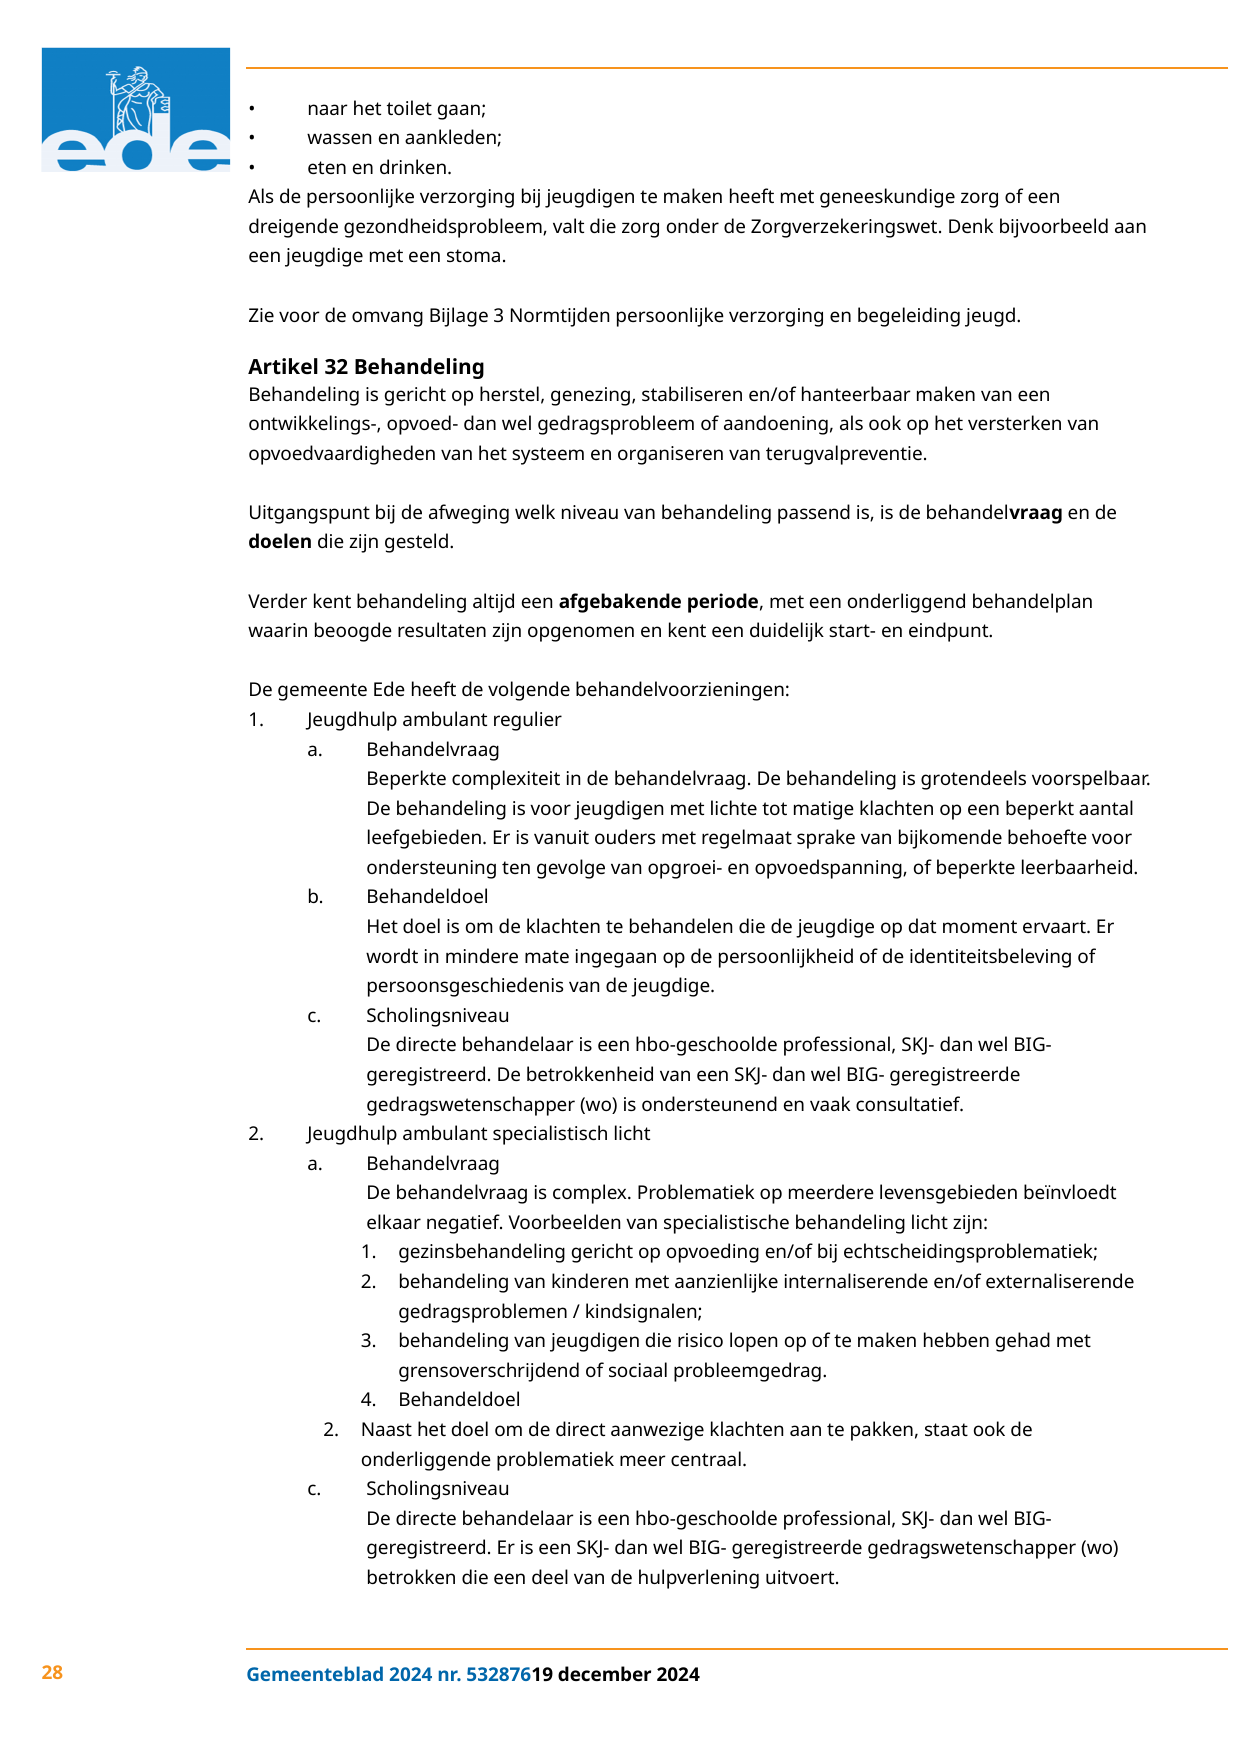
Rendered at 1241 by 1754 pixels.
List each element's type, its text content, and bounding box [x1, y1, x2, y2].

list De behandelvraag is complex. Problematiek op meerdere levensgebieden beïnvloedt elkaar negatief. Voorbeelden van specialistische behandeling licht zijn: [307, 1179, 1152, 1235]
list Het doel is om de klachten te behandelen die de jeugdige op dat moment ervaart. Er wordt in mindere mate ingegaan op de persoonlijkheid of de identiteitsbeleving of persoonsgeschiedenis van de jeugdige. [307, 913, 1152, 998]
text De gemeente Ede heeft de volgende behandelvoorzieningen: [248, 677, 1152, 702]
list Scholingsniveau [307, 1002, 1152, 1028]
list Scholingsniveau [307, 1475, 1152, 1501]
list Behandelvraag [307, 736, 1152, 761]
list De directe behandelaar is een hbo-geschoolde professional, SKJ- dan wel BIG-geregistreerd. Er is een SKJ- dan wel BIG- geregistreerde gedragswetenschapper (wo) betrokken die een deel van de hulpverlening uitvoert. [307, 1505, 1152, 1590]
list Beperkte complexiteit in de behandelvraag. De behandeling is grotendeels voorspelbaar. De behandeling is voor jeugdigen met lichte tot matige klachten op een beperkt aantal leefgebieden. Er is vanuit ouders met regelmaat sprake van bijkomende behoefte voor ondersteuning ten gevolge van opgroei- en opvoedspanning, of beperkte leerbaarheid. [307, 765, 1152, 880]
text Behandeling is gericht op herstel, genezing, stabiliseren en/of hanteerbaar maken van een ontwikkelings-, opvoed- dan wel gedragsprobleem of aandoening, als ook op het versterken van opvoedvaardigheden van het systeem en organiseren van terugvalpreventie. [248, 381, 1152, 466]
list Behandeldoel [307, 884, 1152, 909]
text Artikel 32 Behandeling [248, 352, 1152, 381]
list behandeling van jeugdigen die risico lopen op of te maken hebben gehad met grensoverschrijdend of sociaal probleemgedrag. [361, 1327, 1152, 1383]
picture [41, 47, 231, 172]
text Uitgangspunt bij de afweging welk niveau van behandeling passend is, is de behandelvraag en de doelen die zijn gesteld. [248, 499, 1152, 554]
list Naast het doel om de direct aanwezige klachten aan te pakken, staat ook de onderliggende problematiek meer centraal. [323, 1416, 1152, 1471]
list naar het toilet gaan; [248, 95, 1152, 121]
text Zie voor de omvang Bijlage 3 Normtijden persoonlijke verzorging en begeleiding jeugd. [248, 302, 1152, 328]
list gezinsbehandeling gericht op opvoeding en/of bij echtscheidingsproblematiek; [361, 1239, 1152, 1264]
list Jeugdhulp ambulant specialistisch licht [248, 1120, 1152, 1146]
list Behandeldoel [361, 1387, 1152, 1412]
list Behandelvraag [307, 1150, 1152, 1176]
list eten en drinken. [248, 154, 1152, 180]
text Verder kent behandeling altijd een afgebakende periode, met een onderliggend behandelplan waarin beoogde resultaten zijn opgenomen en kent een duidelijk start- en eindpunt. [248, 588, 1152, 643]
list Jeugdhulp ambulant regulier [248, 706, 1152, 732]
list wassen en aankleden; [248, 124, 1152, 150]
text Als de persoonlijke verzorging bij jeugdigen te maken heeft met geneeskundige zorg of een dreigende gezondheidsprobleem, valt die zorg onder de Zorgverzekeringswet. Denk bijvoorbeeld aan een jeugdige met een stoma. [248, 183, 1152, 268]
list De directe behandelaar is een hbo-geschoolde professional, SKJ- dan wel BIG-geregistreerd. De betrokkenheid van een SKJ- dan wel BIG- geregistreerde gedragswetenschapper (wo) is ondersteunend en vaak consultatief. [307, 1032, 1152, 1116]
list behandeling van kinderen met aanzienlijke internaliserende en/of externaliserende gedragsproblemen / kindsignalen; [361, 1268, 1152, 1323]
